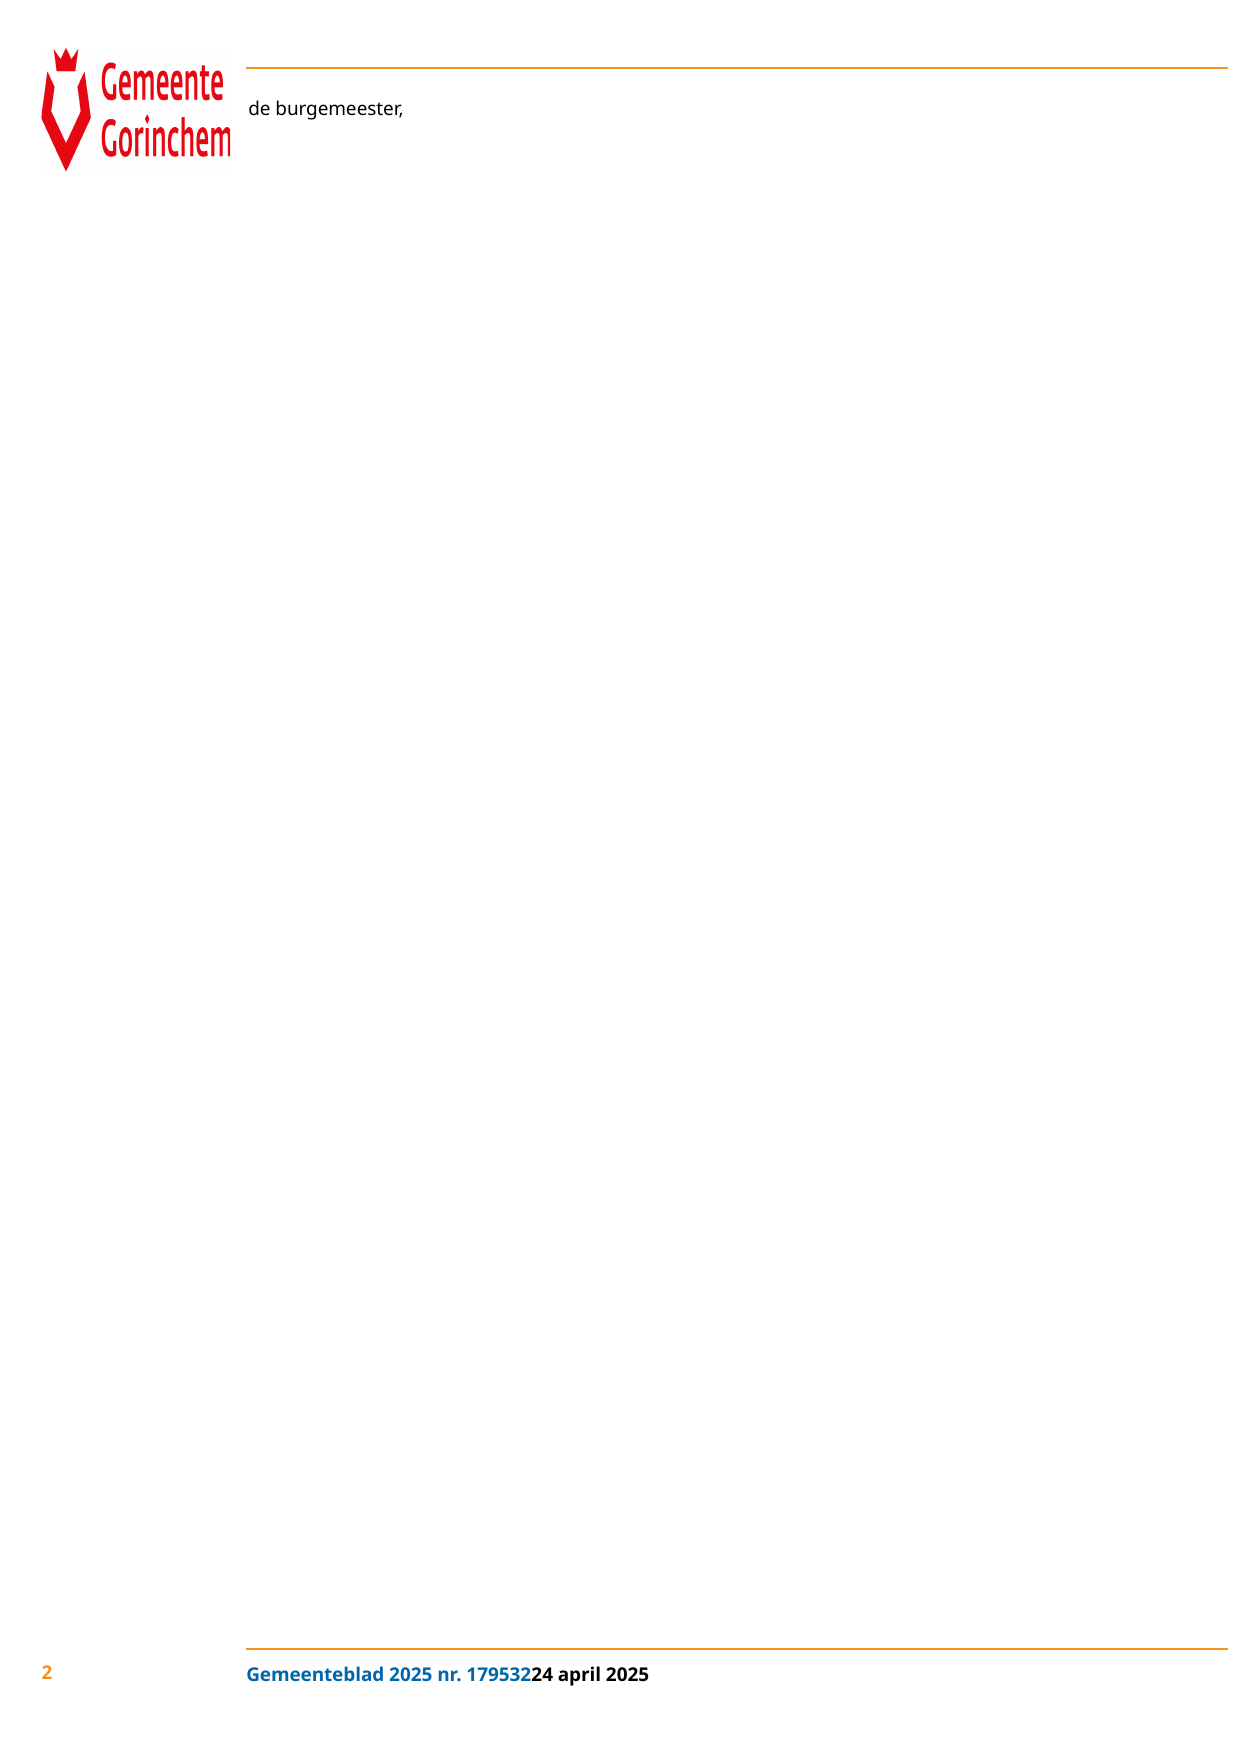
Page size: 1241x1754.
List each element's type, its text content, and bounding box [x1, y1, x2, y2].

picture [41, 47, 231, 172]
text de burgemeester, [248, 95, 1152, 121]
